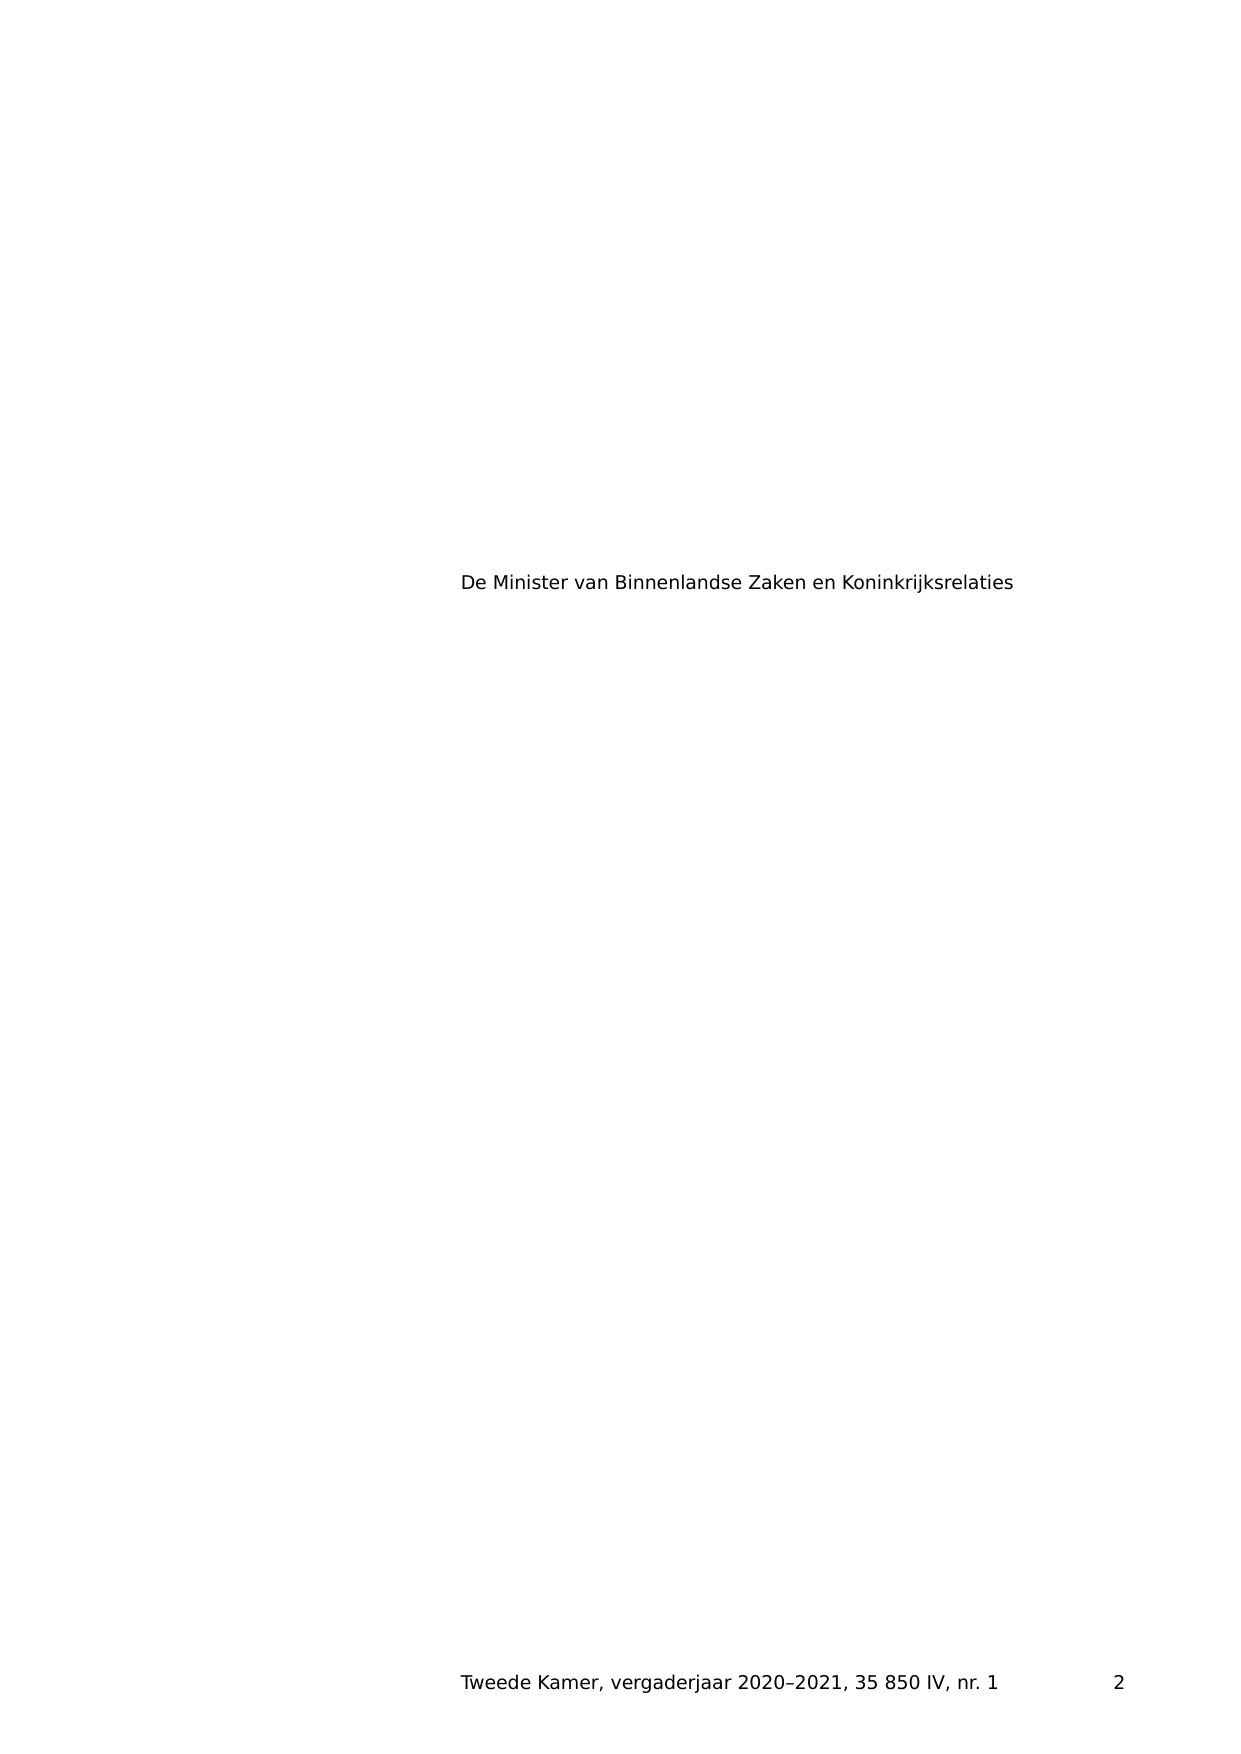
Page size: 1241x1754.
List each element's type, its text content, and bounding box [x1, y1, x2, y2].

text De Minister van Binnenlandse Zaken en Koninkrijksrelaties [461, 572, 1125, 594]
